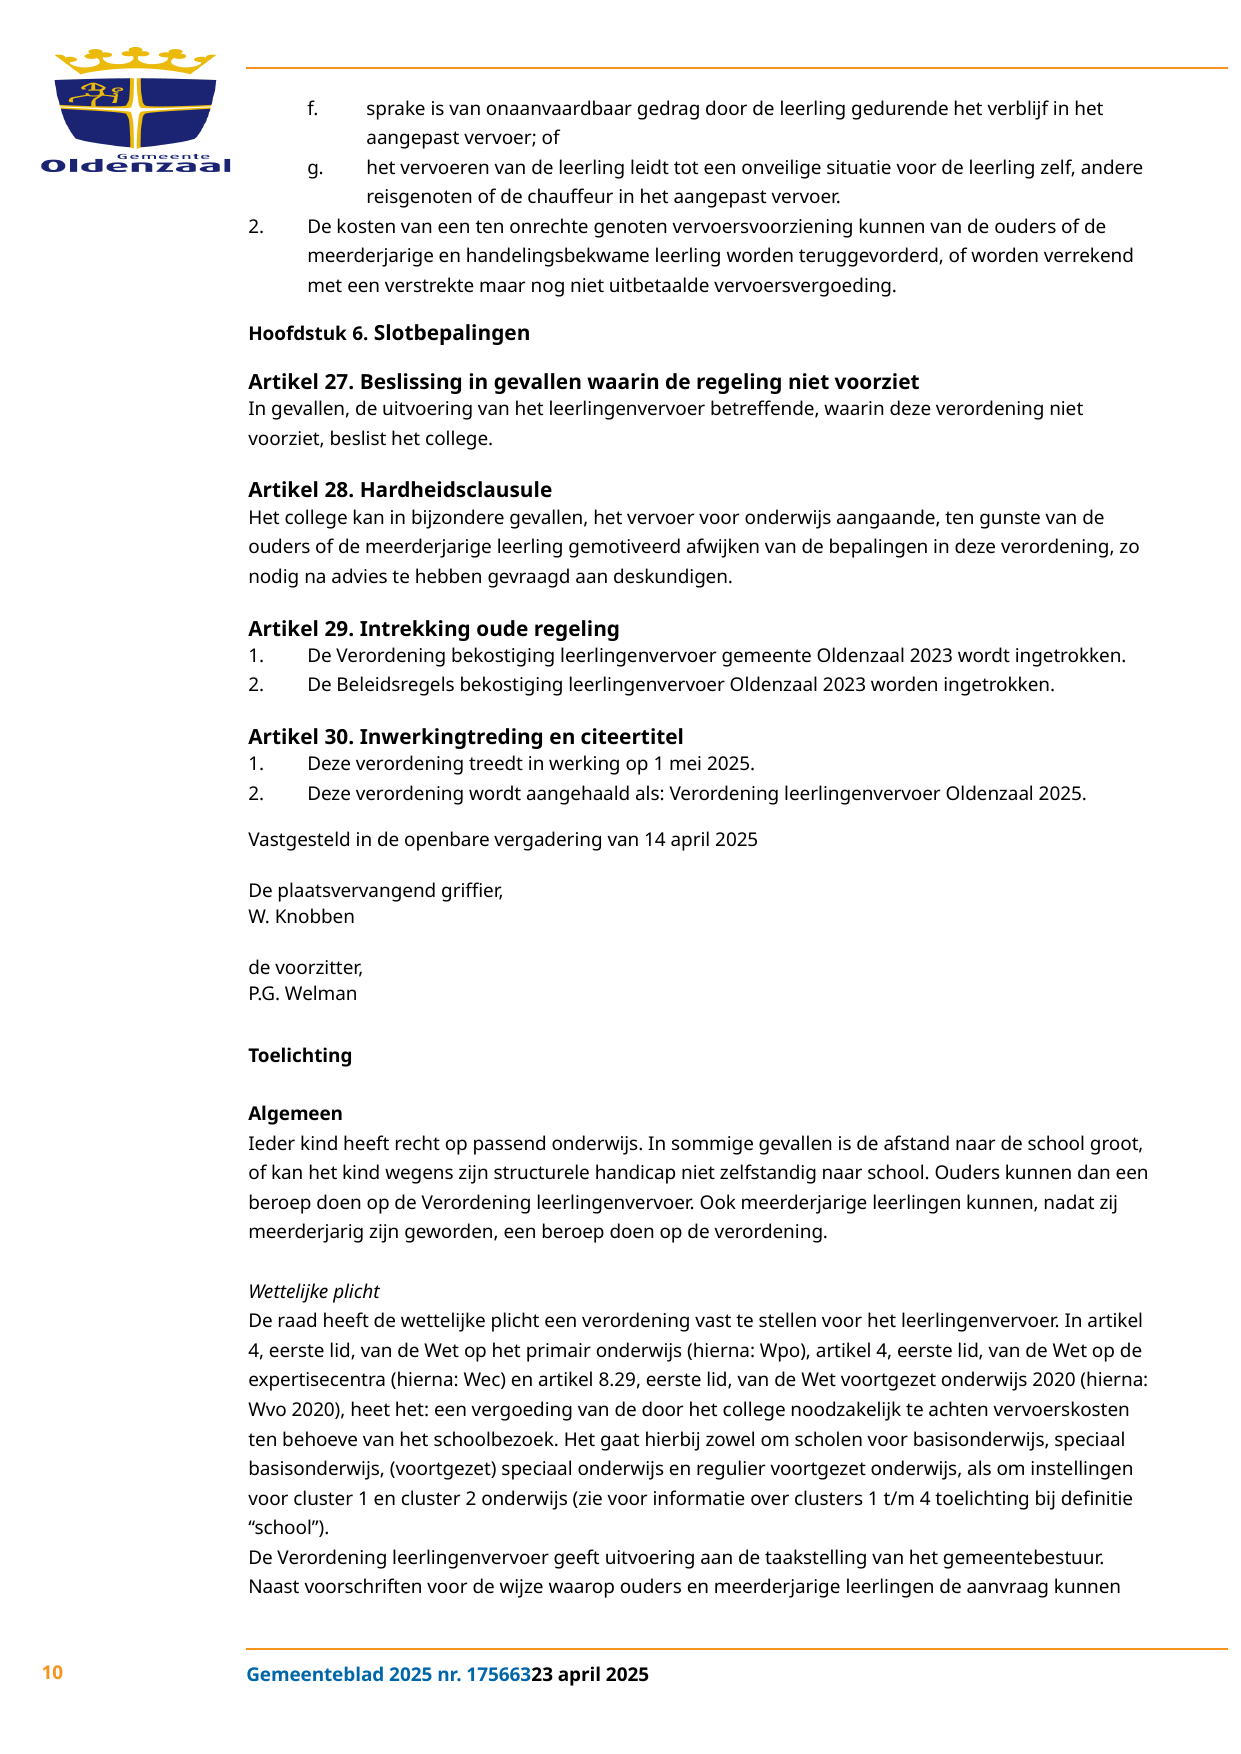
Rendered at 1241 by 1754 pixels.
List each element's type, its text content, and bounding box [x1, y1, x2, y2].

text In gevallen, de uitvoering van het leerlingenvervoer betreffende, waarin deze verordening niet voorziet, beslist het college. [248, 396, 1152, 451]
text Artikel 30. Inwerkingtreding en citeertitel [248, 722, 1152, 751]
picture [41, 47, 231, 172]
text Het college kan in bijzondere gevallen, het vervoer voor onderwijs aangaande, ten gunste van de ouders of de meerderjarige leerling gemotiveerd afwijken van de bepalingen in deze verordening, zo nodig na advies te hebben gevraagd aan deskundigen. [248, 504, 1152, 589]
list Deze verordening wordt aangehaald als: Verordening leerlingenvervoer Oldenzaal 2025. [248, 780, 1152, 806]
text Algemeen [248, 1100, 1152, 1126]
list sprake is van onaanvaardbaar gedrag door de leerling gedurende het verblijf in het aangepast vervoer; of [307, 95, 1152, 150]
text Toelichting [248, 1032, 1152, 1071]
text P.G. Welman [248, 980, 1152, 1006]
text Vastgesteld in de openbare vergadering van 14 april 2025 [248, 826, 1152, 851]
text Wettelijke plicht [248, 1278, 1152, 1304]
text De plaatsvervangend griffier, [248, 877, 1152, 903]
text Naast voorschriften voor de wijze waarop ouders en meerderjarige leerlingen de aanvraag kunnen [248, 1574, 1152, 1599]
text W. Knobben [248, 903, 1152, 929]
list De Beleidsregels bekostiging leerlingenvervoer Oldenzaal 2023 worden ingetrokken. [248, 672, 1152, 697]
text Ieder kind heeft recht op passend onderwijs. In sommige gevallen is de afstand naar de school groot, of kan het kind wegens zijn structurele handicap niet zelfstandig naar school. Ouders kunnen dan een beroep doen op de Verordening leerlingenvervoer. Ook meerderjarige leerlingen kunnen, nadat zij meerderjarig zijn geworden, een beroep doen op de verordening. [248, 1130, 1152, 1244]
list Deze verordening treedt in werking op 1 mei 2025. [248, 751, 1152, 776]
text de voorzitter, [248, 954, 1152, 980]
text De raad heeft de wettelijke plicht een verordening vast te stellen voor het leerlingenvervoer. In artikel 4, eerste lid, van de Wet op het primair onderwijs (hierna: Wpo), artikel 4, eerste lid, van de Wet op de expertisecentra (hierna: Wec) en artikel 8.29, eerste lid, van de Wet voortgezet onderwijs 2020 (hierna: Wvo 2020), heet het: een vergoeding van de door het college noodzakelijk te achten vervoerskosten ten behoeve van het schoolbezoek. Het gaat hierbij zowel om scholen voor basisonderwijs, speciaal basisonderwijs, (voortgezet) speciaal onderwijs en regulier voortgezet onderwijs, als om instellingen voor cluster 1 en cluster 2 onderwijs (zie voor informatie over clusters 1 t/m 4 toelichting bij definitie “school”). [248, 1307, 1152, 1540]
list De kosten van een ten onrechte genoten vervoersvoorziening kunnen van de ouders of de meerderjarige en handelingsbekwame leerling worden teruggevorderd, of worden verrekend met een verstrekte maar nog niet uitbetaalde vervoersvergoeding. [248, 213, 1152, 298]
text Artikel 29. Intrekking oude regeling [248, 614, 1152, 642]
text Hoofdstuk 6. Slotbepalingen [248, 318, 1152, 346]
list De Verordening bekostiging leerlingenvervoer gemeente Oldenzaal 2023 wordt ingetrokken. [248, 642, 1152, 668]
text De Verordening leerlingenvervoer geeft uitvoering aan de taakstelling van het gemeentebestuur. [248, 1544, 1152, 1570]
text Artikel 27. Beslissing in gevallen waarin de regeling niet voorziet [248, 367, 1152, 396]
list het vervoeren van de leerling leidt tot een onveilige situatie voor de leerling zelf, andere reisgenoten of de chauffeur in het aangepast vervoer. [307, 154, 1152, 209]
text Artikel 28. Hardheidsclausule [248, 476, 1152, 504]
